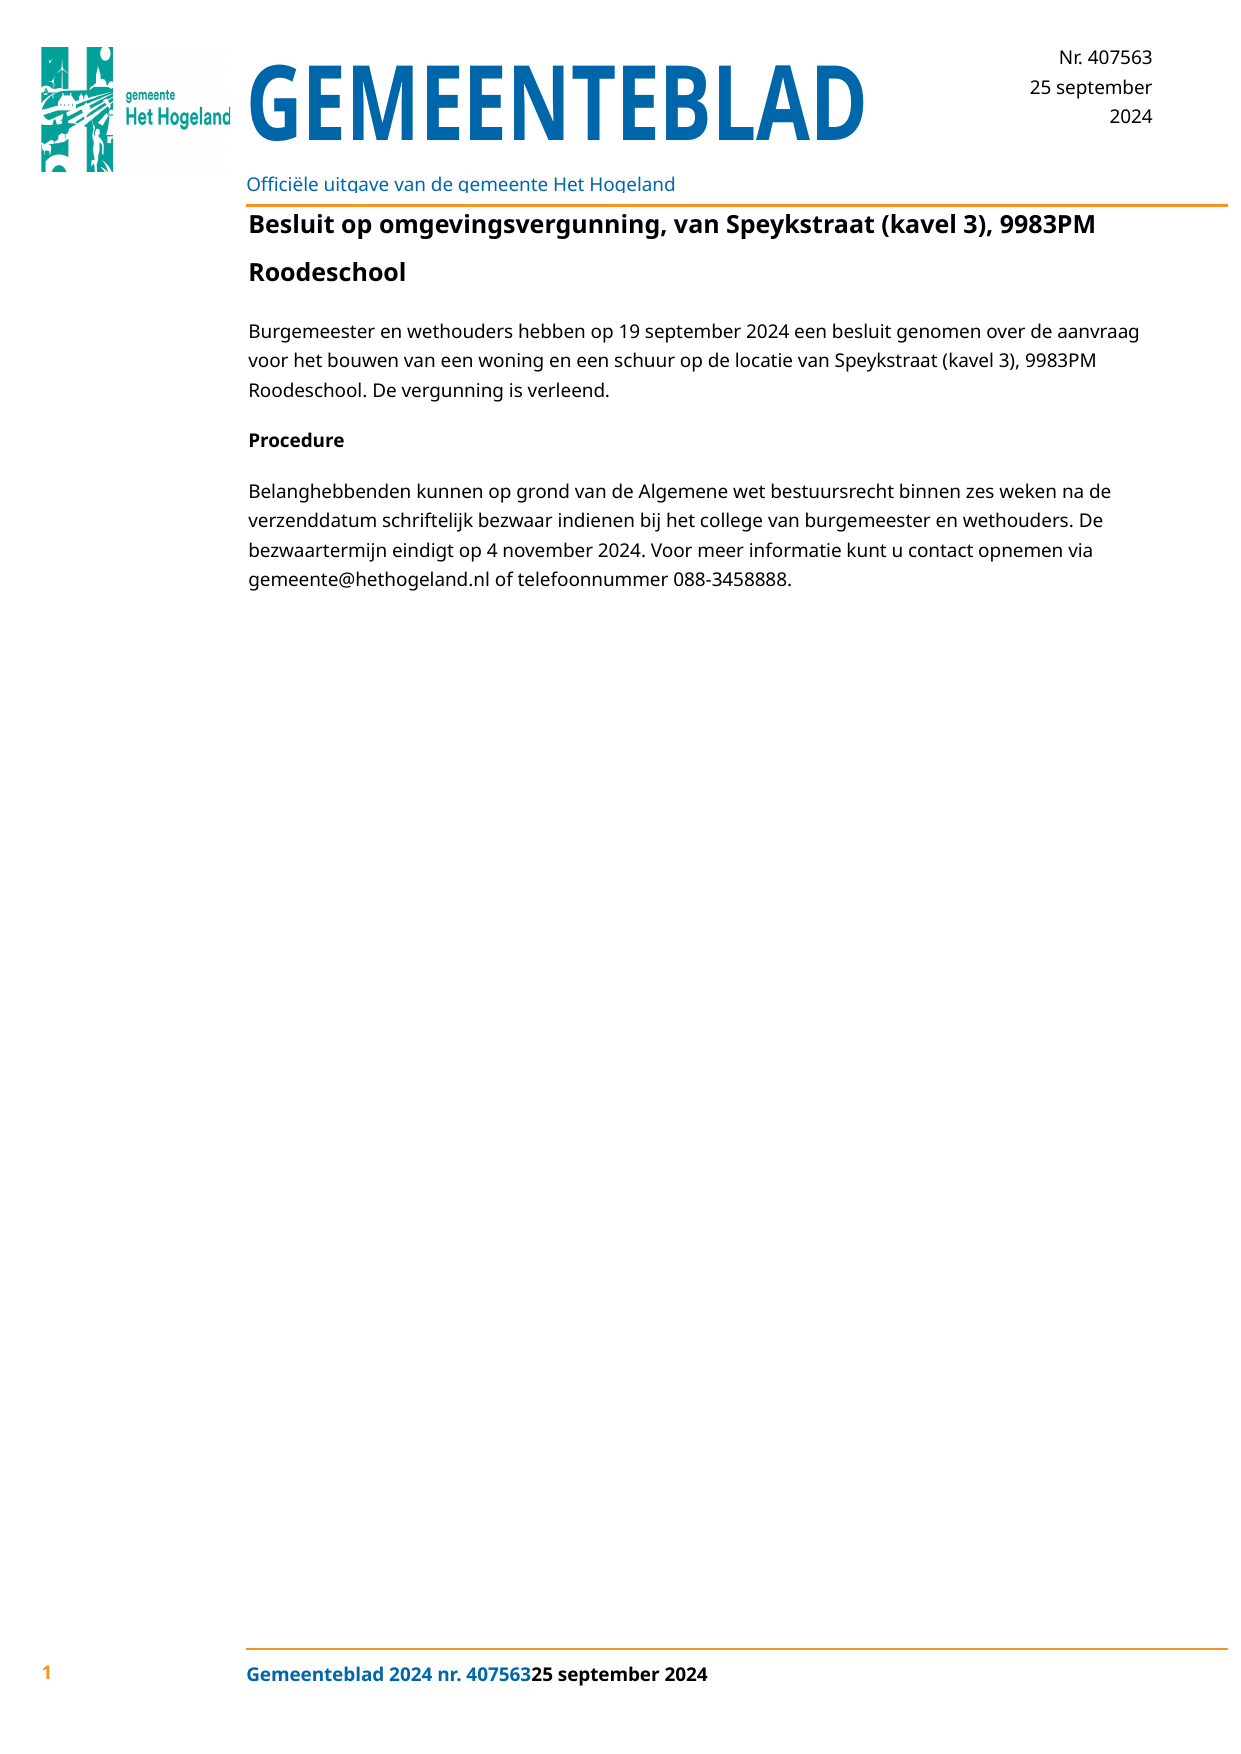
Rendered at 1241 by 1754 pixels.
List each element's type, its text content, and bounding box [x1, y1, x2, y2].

text Procedure [248, 427, 1152, 453]
picture [41, 47, 231, 172]
text Besluit op omgevingsvergunning, van Speykstraat (kavel 3), 9983PM Roodeschool [248, 207, 1152, 288]
text Burgemeester en wethouders hebben op 19 september 2024 een besluit genomen over de aanvraag voor het bouwen van een woning en een schuur op de locatie van Speykstraat (kavel 3), 9983PM Roodeschool. De vergunning is verleend. [248, 318, 1152, 403]
text Belanghebbenden kunnen op grond van de Algemene wet bestuursrecht binnen zes weken na de verzenddatum schriftelijk bezwaar indienen bij het college van burgemeester en wethouders. De bezwaartermijn eindigt op 4 november 2024. Voor meer informatie kunt u contact opnemen via gemeente@hethogeland.nl of telefoonnummer 088-3458888. [248, 478, 1152, 592]
